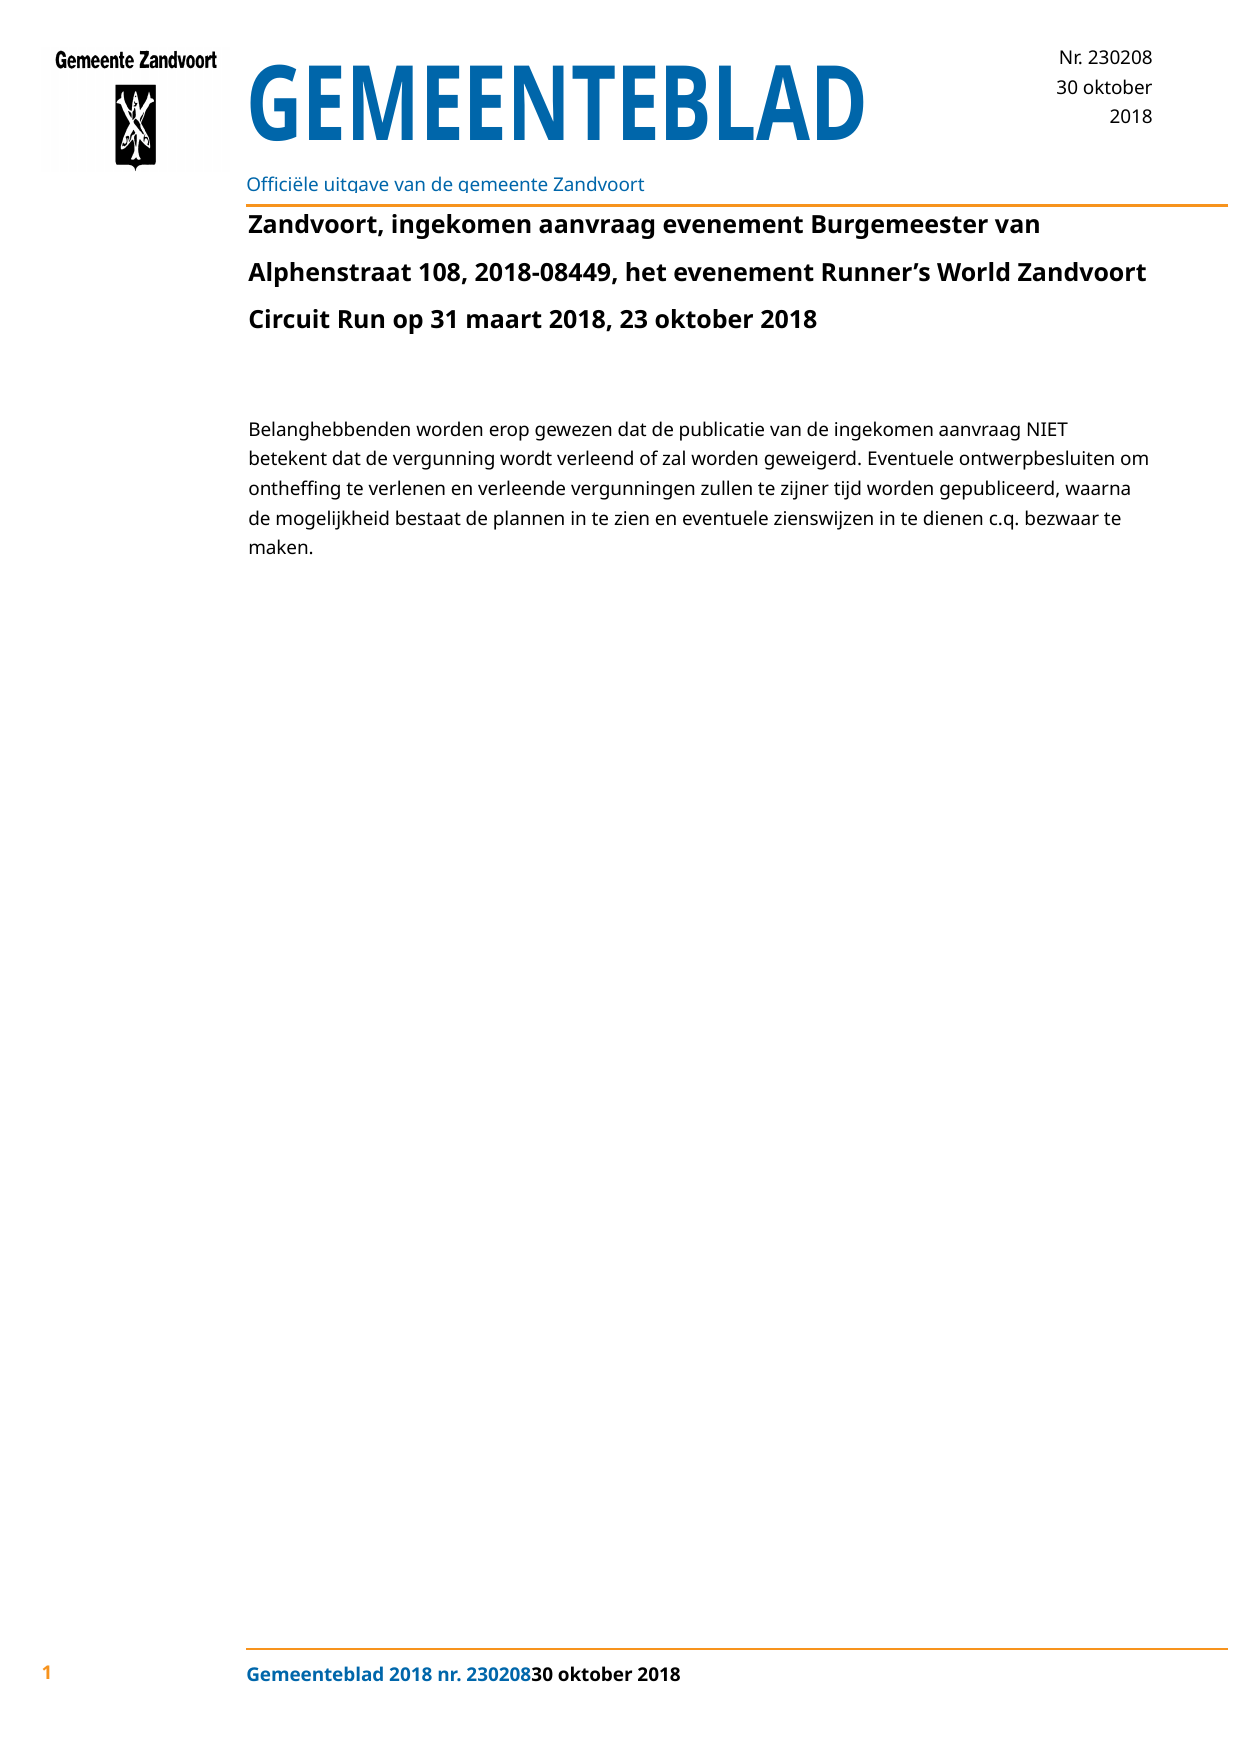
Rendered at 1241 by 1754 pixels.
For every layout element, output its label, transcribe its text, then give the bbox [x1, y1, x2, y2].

picture [41, 47, 231, 172]
text Belanghebbenden worden erop gewezen dat de publicatie van de ingekomen aanvraag NIET betekent dat de vergunning wordt verleend of zal worden geweigerd. Eventuele ontwerpbesluiten om ontheffing te verlenen en verleende vergunningen zullen te zijner tijd worden gepubliceerd, waarna de mogelijkheid bestaat de plannen in te zien en eventuele zienswijzen in te dienen c.q. bezwaar te maken. [248, 416, 1152, 560]
text Zandvoort, ingekomen aanvraag evenement Burgemeester van Alphenstraat 108, 2018-08449, het evenement Runner’s World Zandvoort Circuit Run op 31 maart 2018, 23 oktober 2018 [248, 207, 1152, 336]
